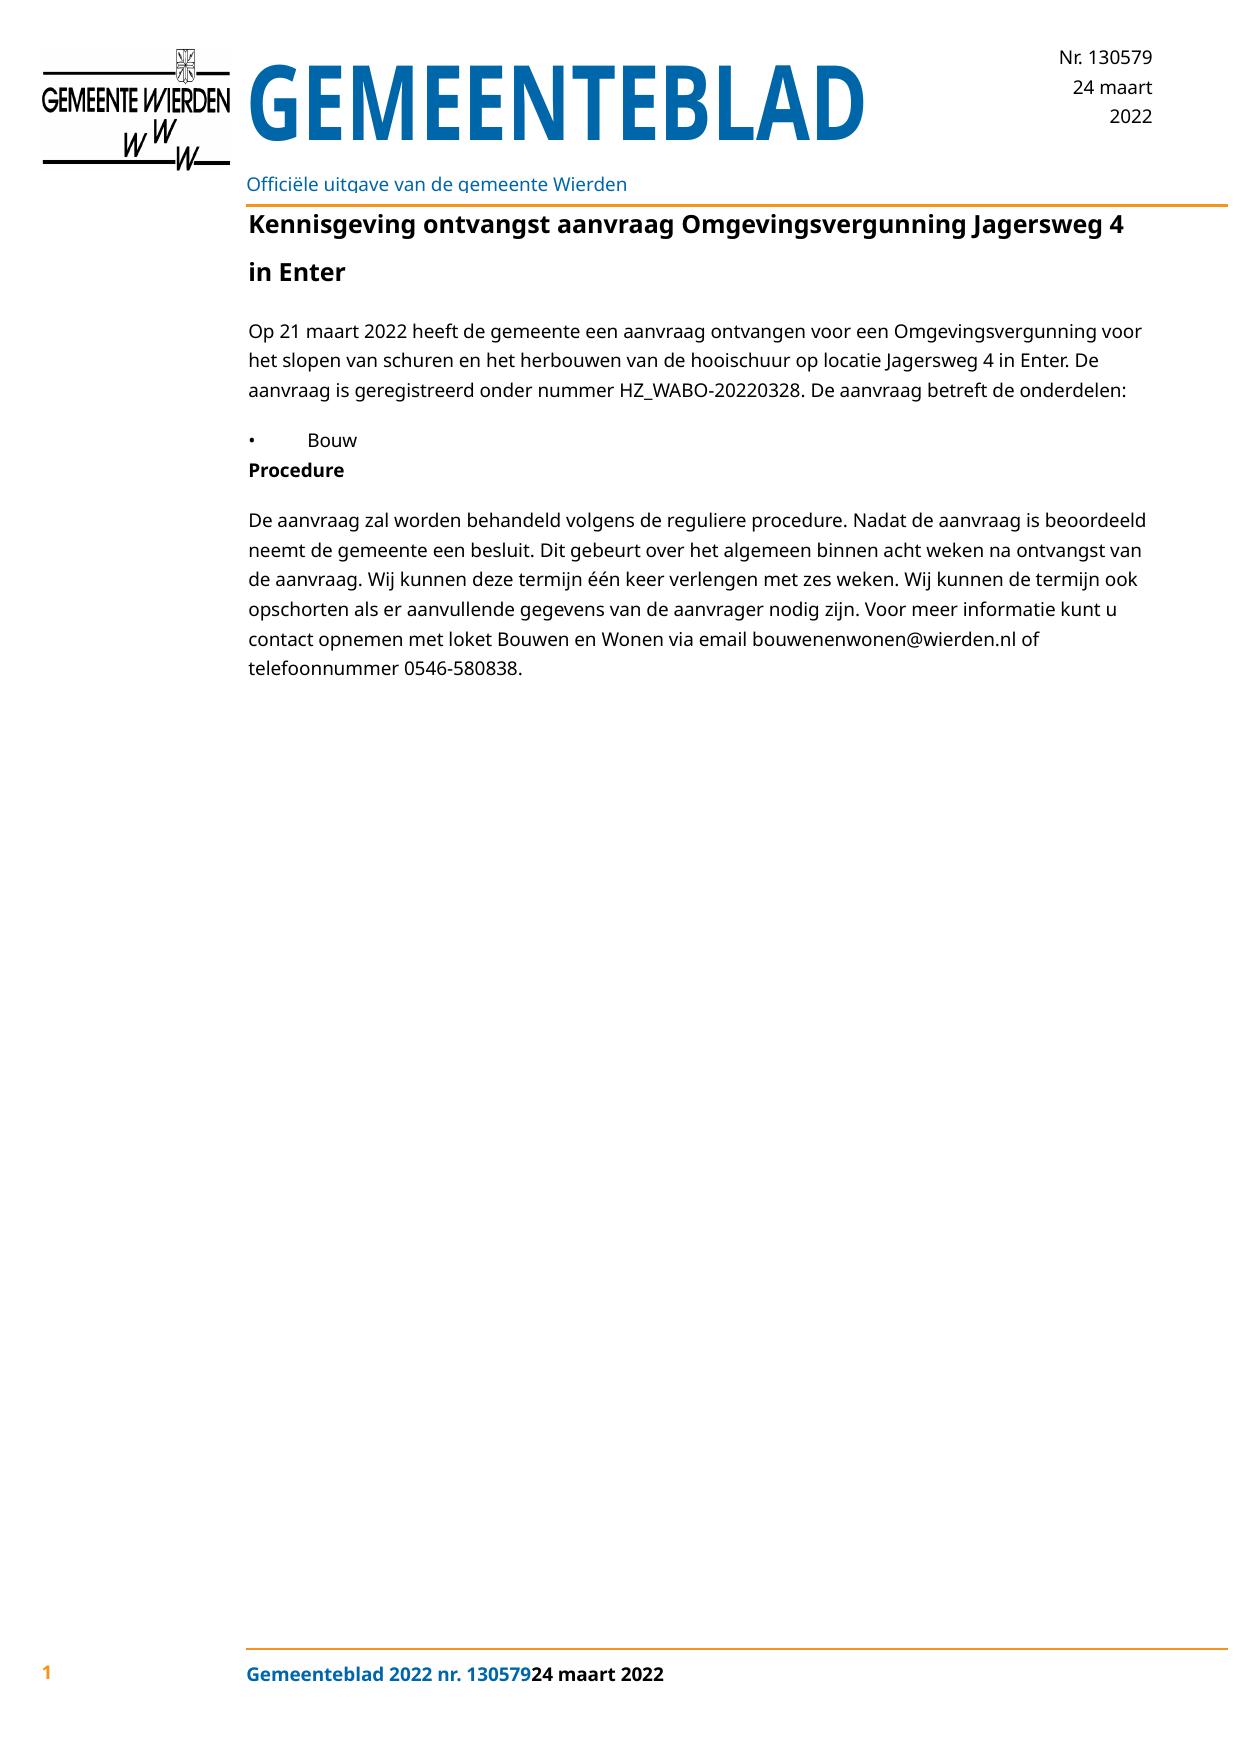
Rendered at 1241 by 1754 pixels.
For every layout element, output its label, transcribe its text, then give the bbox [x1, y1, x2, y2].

text Kennisgeving ontvangst aanvraag Omgevingsvergunning Jagersweg 4 in Enter [248, 207, 1152, 288]
picture [41, 47, 231, 172]
text Procedure [248, 457, 1152, 483]
text De aanvraag zal worden behandeld volgens de reguliere procedure. Nadat de aanvraag is beoordeeld neemt de gemeente een besluit. Dit gebeurt over het algemeen binnen acht weken na ontvangst van de aanvraag. Wij kunnen deze termijn één keer verlengen met zes weken. Wij kunnen de termijn ook opschorten als er aanvullende gegevens van de aanvrager nodig zijn. Voor meer informatie kunt u contact opnemen met loket Bouwen en Wonen via email bouwenenwonen@wierden.nl of telefoonnummer 0546-580838. [248, 507, 1152, 681]
list Bouw [248, 427, 1152, 453]
text Op 21 maart 2022 heeft de gemeente een aanvraag ontvangen voor een Omgevingsvergunning voor het slopen van schuren en het herbouwen van de hooischuur op locatie Jagersweg 4 in Enter. De aanvraag is geregistreerd onder nummer HZ_WABO-20220328. De aanvraag betreft de onderdelen: [248, 318, 1152, 403]
